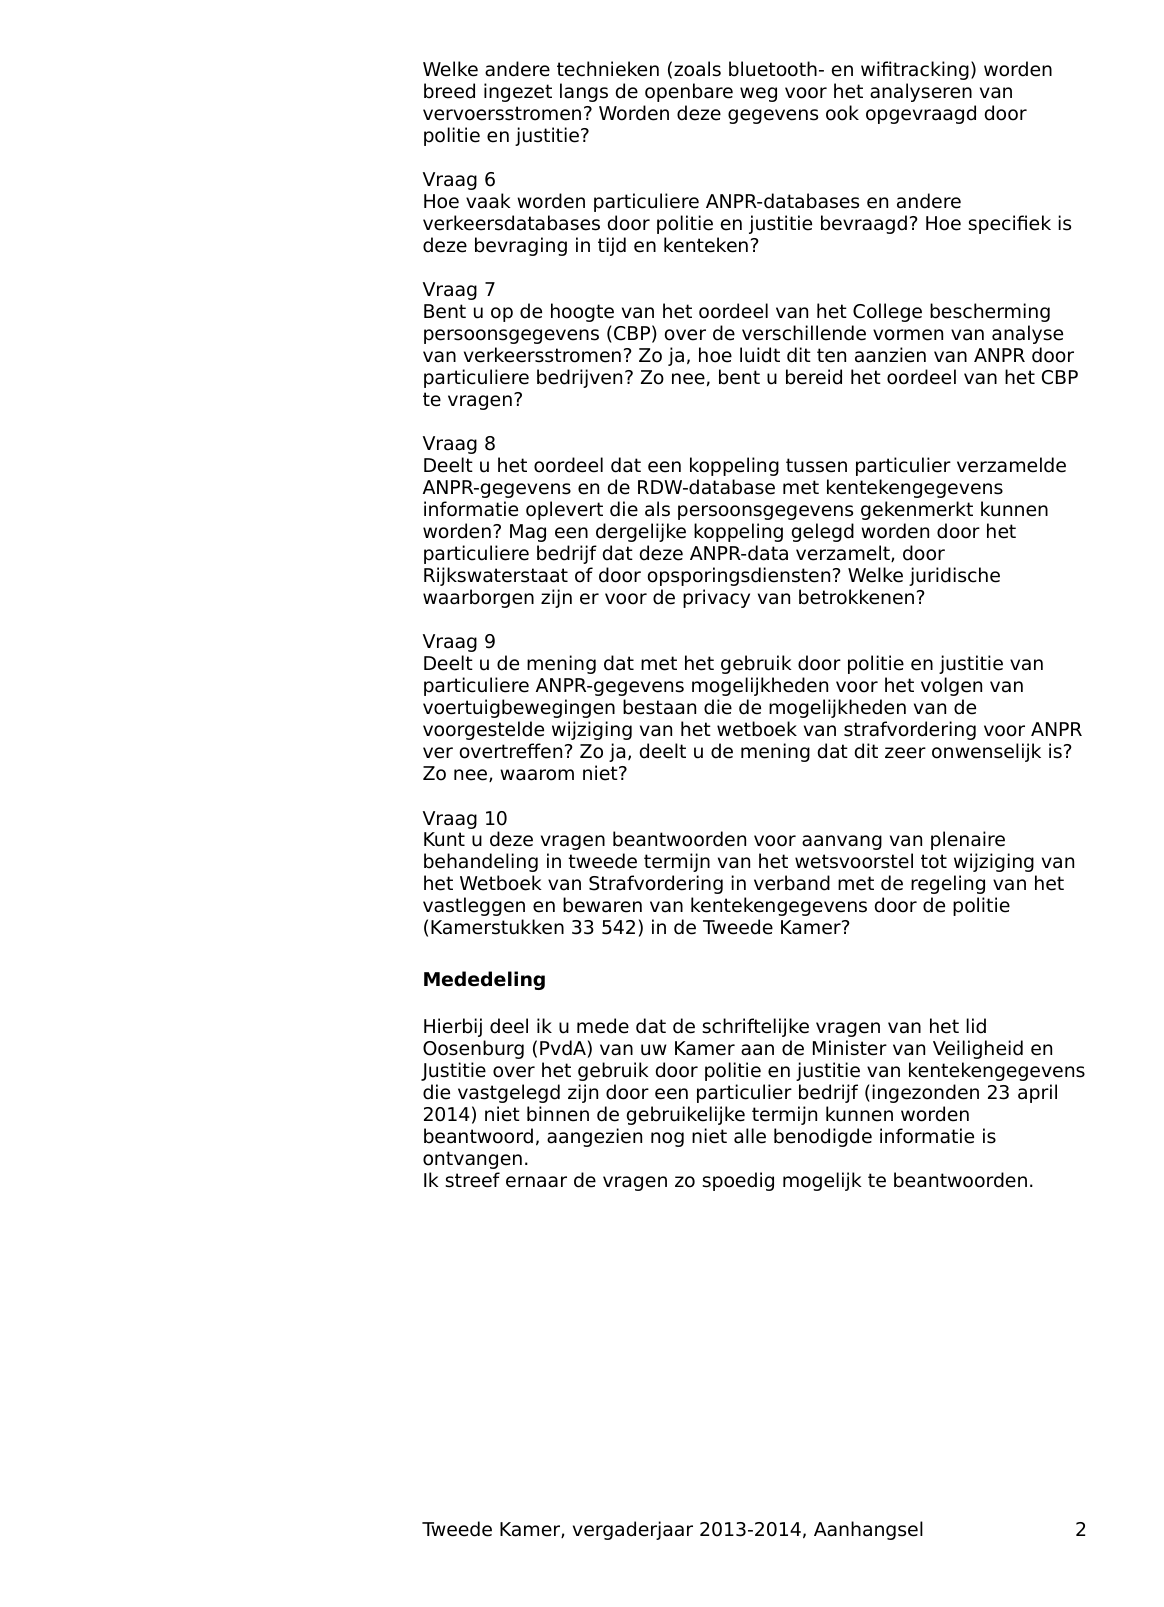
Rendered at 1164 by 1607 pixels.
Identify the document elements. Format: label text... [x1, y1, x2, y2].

text Vraag 8 [422, 433, 1087, 455]
text Ik streef ernaar de vragen zo spoedig mogelijk te beantwoorden. [422, 1170, 1087, 1192]
text Vraag 6 [422, 169, 1087, 191]
text Bent u op de hoogte van het oordeel van het College bescherming persoonsgegevens (CBP) over de verschillende vormen van analyse van verkeersstromen? Zo ja, hoe luidt dit ten aanzien van ANPR door particuliere bedrijven? Zo nee, bent u bereid het oordeel van het CBP te vragen? [422, 301, 1087, 411]
text Vraag 7 [422, 279, 1087, 301]
text Vraag 9 [422, 631, 1087, 653]
text Deelt u de mening dat met het gebruik door politie en justitie van particuliere ANPR-gegevens mogelijkheden voor het volgen van voertuigbewegingen bestaan die de mogelijkheden van de voorgestelde wijziging van het wetboek van strafvordering voor ANPR ver overtreffen? Zo ja, deelt u de mening dat dit zeer onwenselijk is? Zo nee, waarom niet? [422, 653, 1087, 785]
text Hierbij deel ik u mede dat de schriftelijke vragen van het lid Oosenburg (PvdA) van uw Kamer aan de Minister van Veiligheid en Justitie over het gebruik door politie en justitie van kentekengegevens die vastgelegd zijn door een particulier bedrijf (ingezonden 23 april 2014) niet binnen de gebruikelijke termijn kunnen worden beantwoord, aangezien nog niet alle benodigde informatie is ontvangen. [422, 1016, 1087, 1170]
text Deelt u het oordeel dat een koppeling tussen particulier verzamelde ANPR-gegevens en de RDW-database met kentekengegevens informatie oplevert die als persoonsgegevens gekenmerkt kunnen worden? Mag een dergelijke koppeling gelegd worden door het particuliere bedrijf dat deze ANPR-data verzamelt, door Rijkswaterstaat of door opsporingsdiensten? Welke juridische waarborgen zijn er voor de privacy van betrokkenen? [422, 455, 1087, 609]
text Welke andere technieken (zoals bluetooth- en wifitracking) worden breed ingezet langs de openbare weg voor het analyseren van vervoersstromen? Worden deze gegevens ook opgevraagd door politie en justitie? [422, 59, 1087, 147]
text Hoe vaak worden particuliere ANPR-databases en andere verkeersdatabases door politie en justitie bevraagd? Hoe specifiek is deze bevraging in tijd en kenteken? [422, 191, 1087, 257]
subtitle Mededeling [422, 969, 1087, 991]
text Vraag 10 [422, 807, 1087, 829]
text Kunt u deze vragen beantwoorden voor aanvang van plenaire behandeling in tweede termijn van het wetsvoorstel tot wijziging van het Wetboek van Strafvordering in verband met de regeling van het vastleggen en bewaren van kentekengegevens door de politie (Kamerstukken 33 542) in de Tweede Kamer? [422, 829, 1087, 939]
